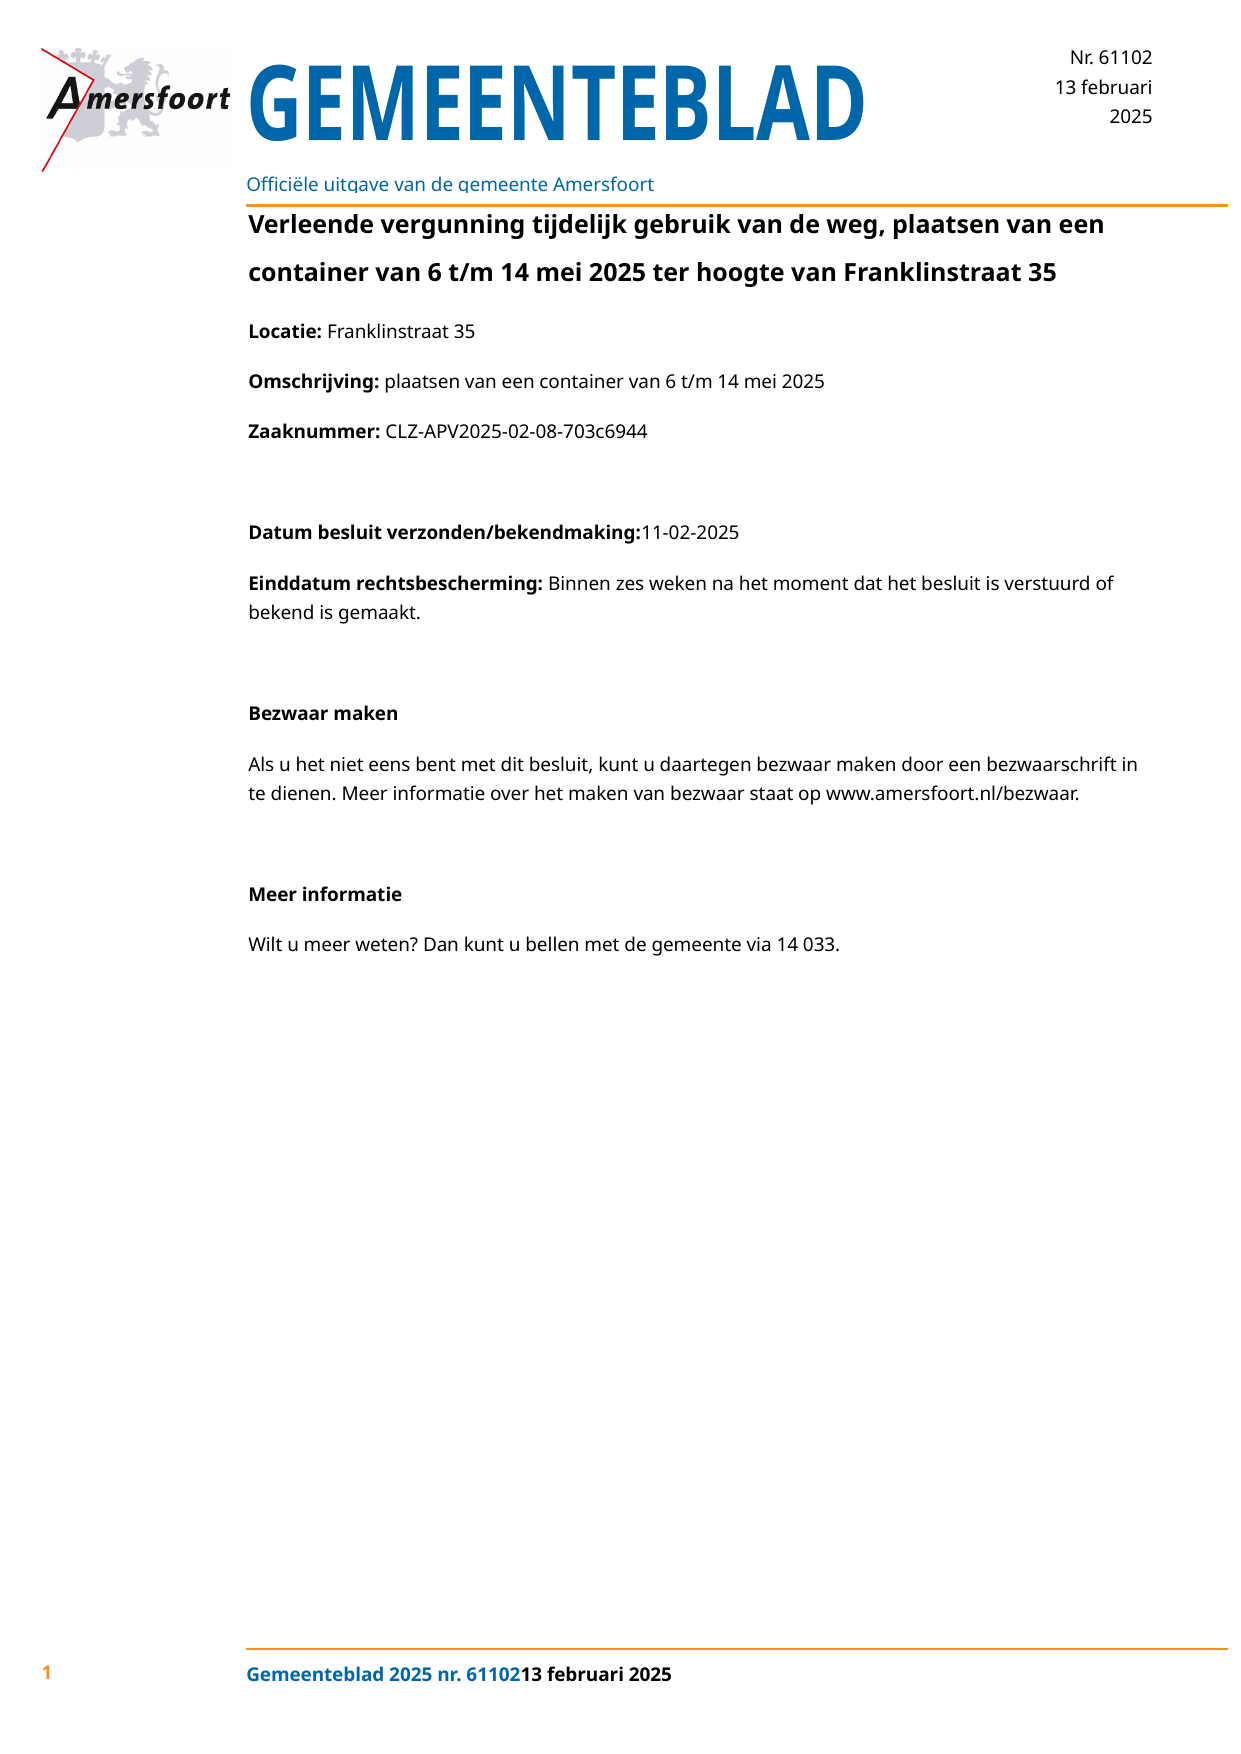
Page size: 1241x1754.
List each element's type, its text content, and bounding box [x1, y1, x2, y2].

picture [41, 47, 231, 172]
text Zaaknummer: CLZ-APV2025-02-08-703c6944 [248, 419, 1152, 444]
text Omschrijving: plaatsen van een container van 6 t/m 14 mei 2025 [248, 368, 1152, 394]
text Bezwaar maken [248, 700, 1152, 726]
text Locatie: Franklinstraat 35 [248, 318, 1152, 344]
text Einddatum rechtsbescherming: Binnen zes weken na het moment dat het besluit is verstuurd of bekend is gemaakt. [248, 570, 1152, 625]
text Als u het niet eens bent met dit besluit, kunt u daartegen bezwaar maken door een bezwaarschrift in te dienen. Meer informatie over het maken van bezwaar staat op www.amersfoort.nl/bezwaar. [248, 751, 1152, 806]
text Datum besluit verzonden/bekendmaking:11-02-2025 [248, 519, 1152, 545]
text Verleende vergunning tijdelijk gebruik van de weg, plaatsen van een container van 6 t/m 14 mei 2025 ter hoogte van Franklinstraat 35 [248, 207, 1152, 288]
text Meer informatie [248, 881, 1152, 907]
text Wilt u meer weten? Dan kunt u bellen met de gemeente via 14 033. [248, 932, 1152, 957]
